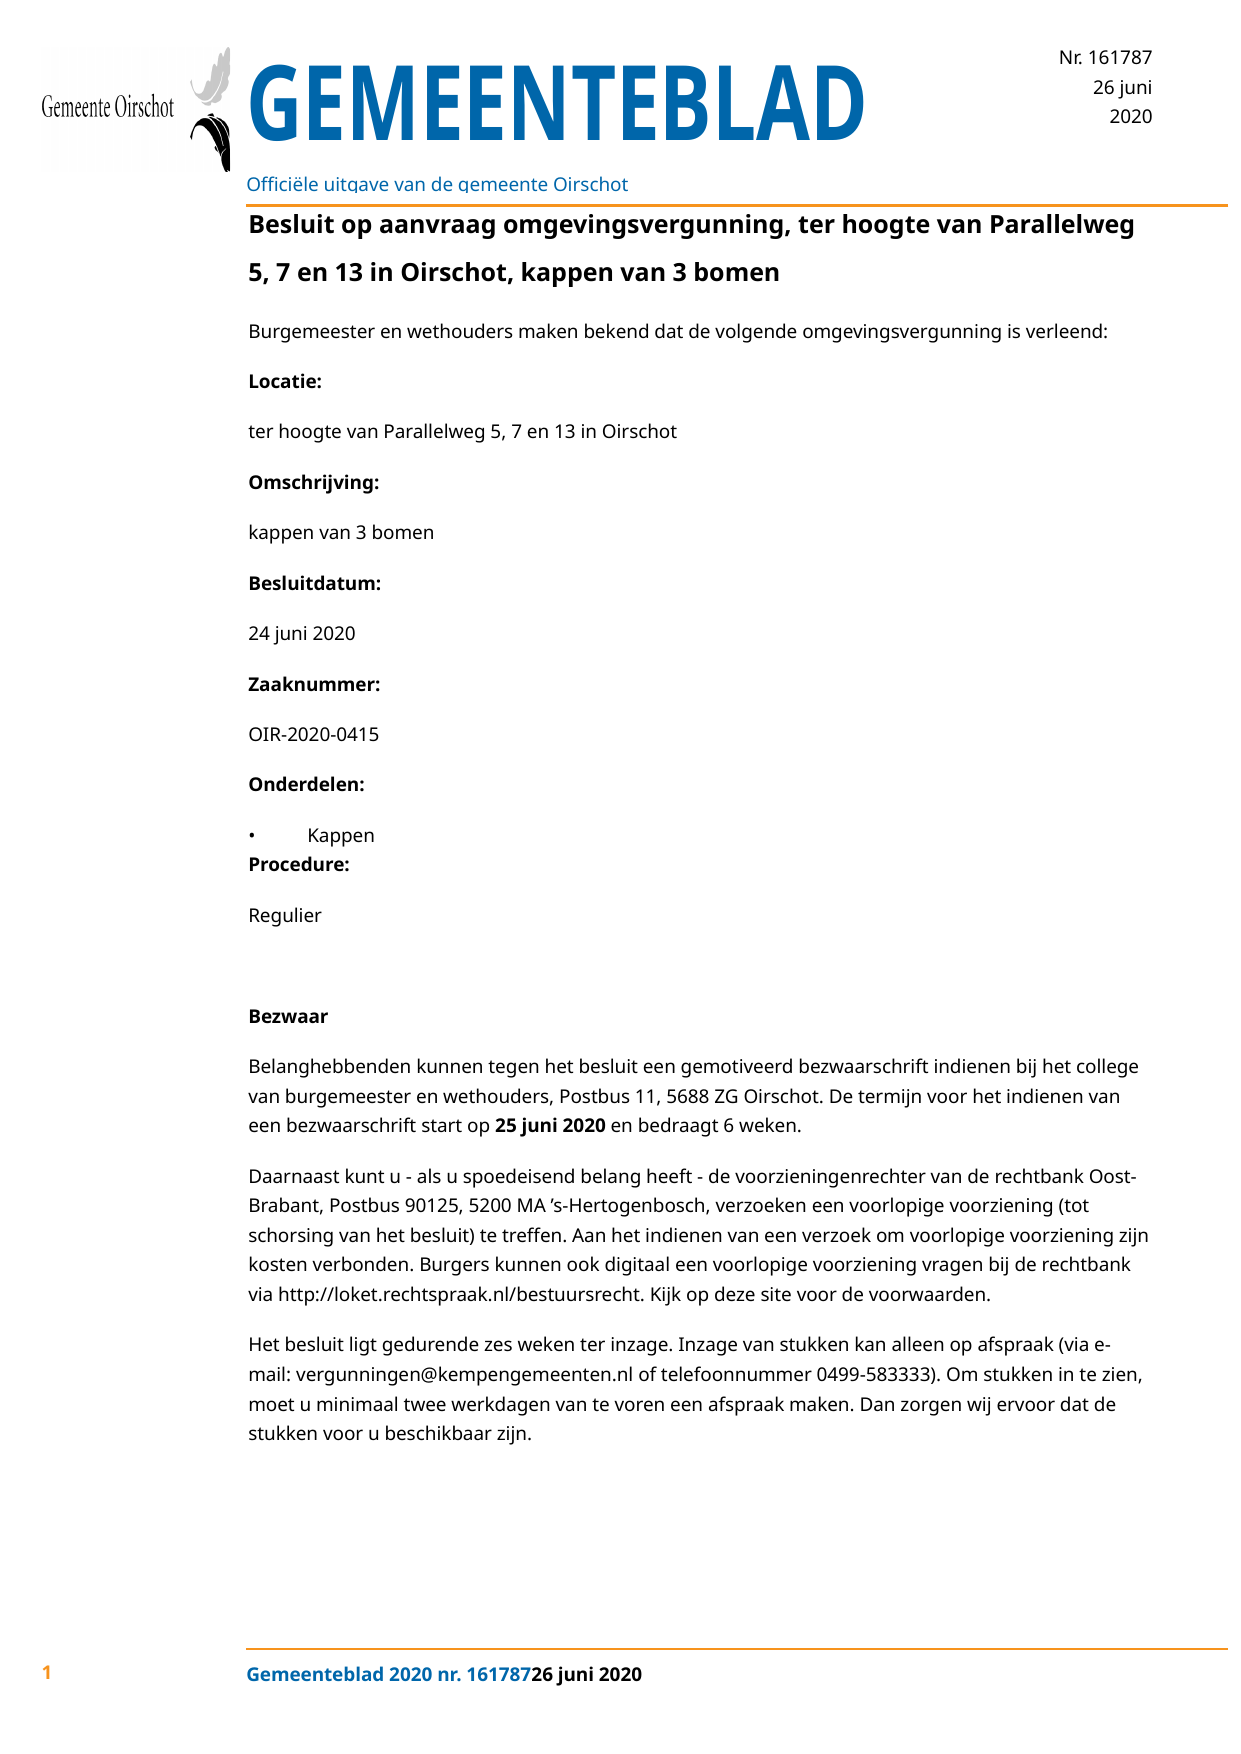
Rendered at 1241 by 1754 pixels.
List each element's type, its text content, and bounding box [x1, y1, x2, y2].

text ter hoogte van Parallelweg 5, 7 en 13 in Oirschot [248, 419, 1152, 444]
text Regulier [248, 902, 1152, 928]
text Burgemeester en wethouders maken bekend dat de volgende omgevingsvergunning is verleend: [248, 318, 1152, 344]
text OIR-2020-0415 [248, 721, 1152, 747]
text Daarnaast kunt u - als u spoedeisend belang heeft - de voorzieningenrechter van de rechtbank Oost-Brabant, Postbus 90125, 5200 MA ’s-Hertogenbosch, verzoeken een voorlopige voorziening (tot schorsing van het besluit) te treffen. Aan het indienen van een verzoek om voorlopige voorziening zijn kosten verbonden. Burgers kunnen ook digitaal een voorlopige voorziening vragen bij de rechtbank via http://loket.rechtspraak.nl/bestuursrecht. Kijk op deze site voor de voorwaarden. [248, 1163, 1152, 1307]
text Locatie: [248, 368, 1152, 394]
text kappen van 3 bomen [248, 519, 1152, 545]
text Procedure: [248, 852, 1152, 877]
text Onderdelen: [248, 772, 1152, 797]
list Kappen [248, 822, 1152, 848]
picture [41, 47, 231, 172]
text Besluit op aanvraag omgevingsvergunning, ter hoogte van Parallelweg 5, 7 en 13 in Oirschot, kappen van 3 bomen [248, 207, 1152, 288]
text Besluitdatum: [248, 570, 1152, 596]
text Belanghebbenden kunnen tegen het besluit een gemotiveerd bezwaarschrift indienen bij het college van burgemeester en wethouders, Postbus 11, 5688 ZG Oirschot. De termijn voor het indienen van een bezwaarschrift start op 25 juni 2020 en bedraagt 6 weken. [248, 1053, 1152, 1138]
text 24 juni 2020 [248, 620, 1152, 646]
text Omschrijving: [248, 469, 1152, 495]
text Het besluit ligt gedurende zes weken ter inzage. Inzage van stukken kan alleen op afspraak (via e-mail: vergunningen@kempengemeenten.nl of telefoonnummer 0499-583333). Om stukken in te zien, moet u minimaal twee werkdagen van te voren een afspraak maken. Dan zorgen wij ervoor dat de stukken voor u beschikbaar zijn. [248, 1332, 1152, 1446]
text Bezwaar [248, 1003, 1152, 1029]
text Zaaknummer: [248, 671, 1152, 697]
